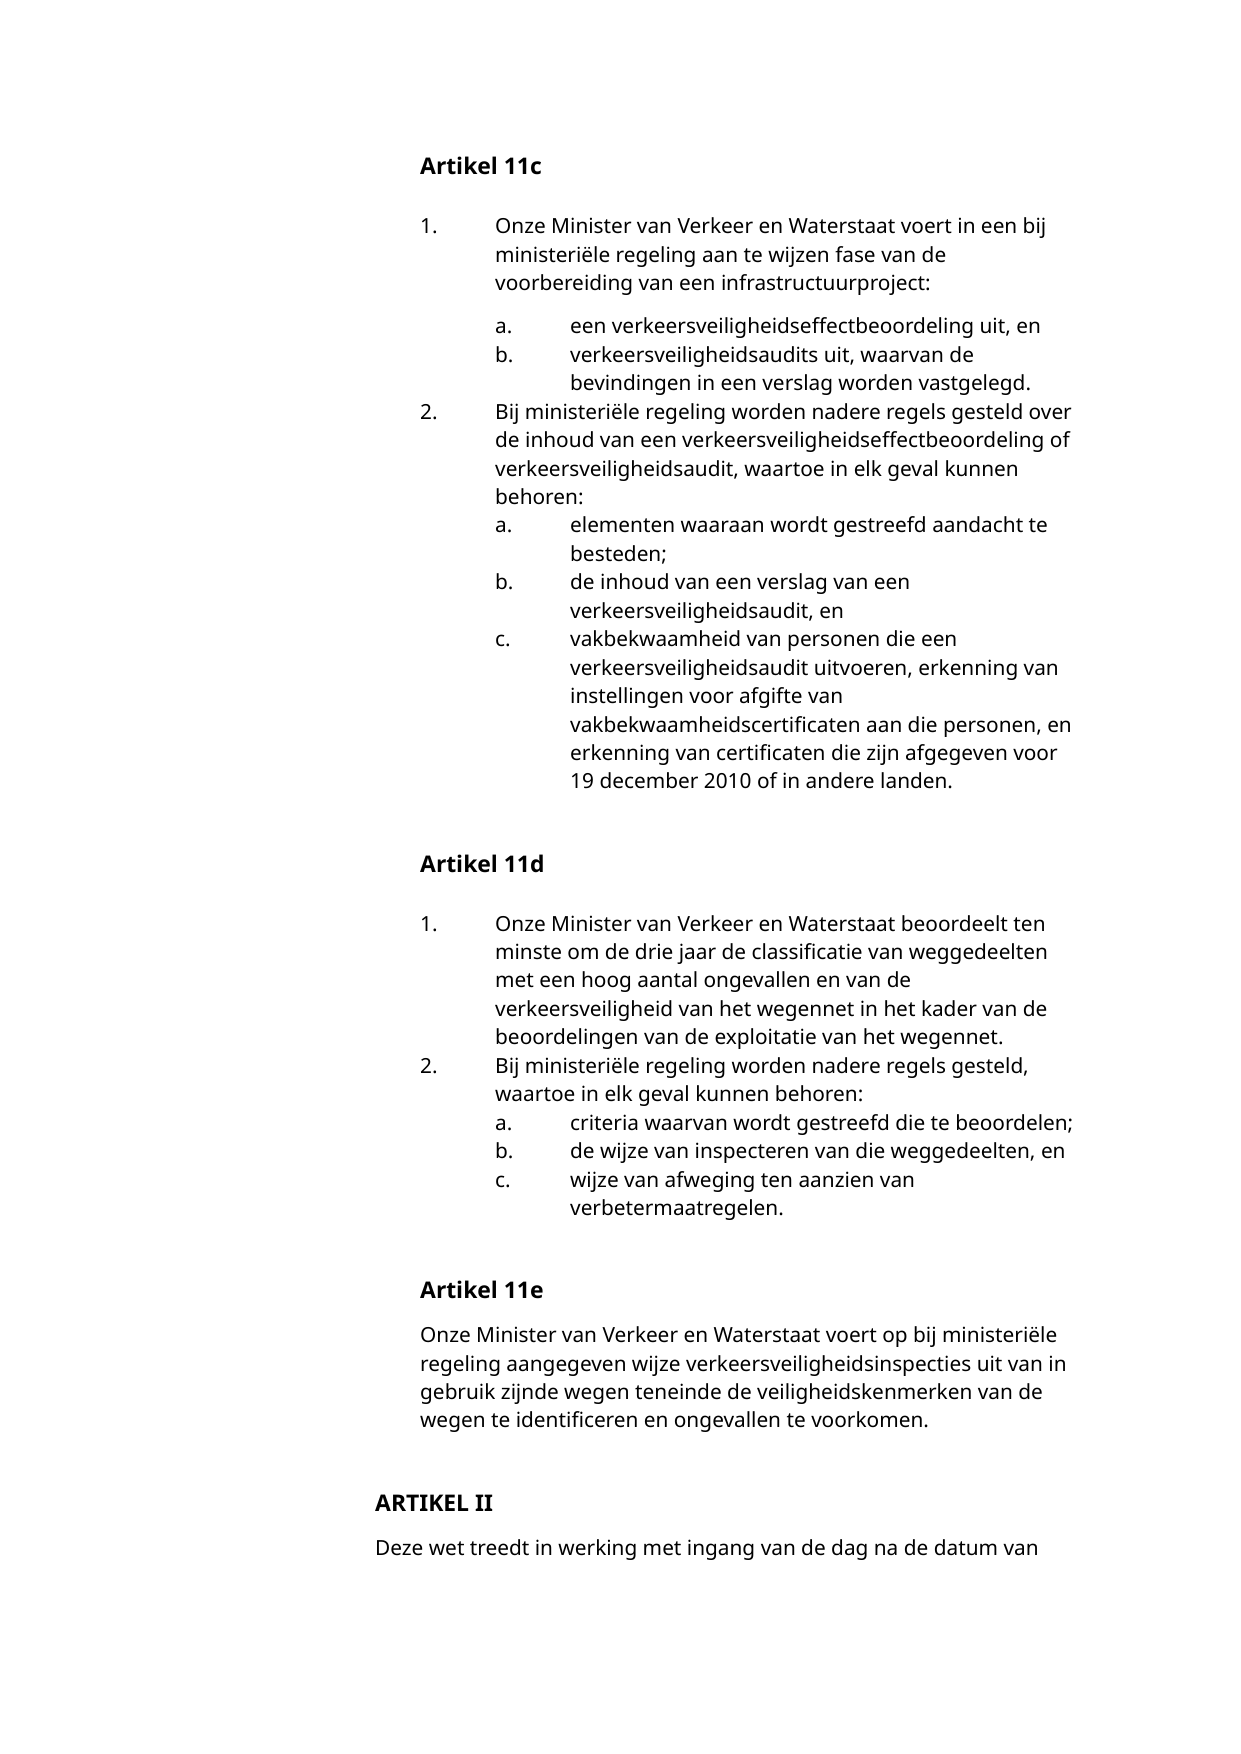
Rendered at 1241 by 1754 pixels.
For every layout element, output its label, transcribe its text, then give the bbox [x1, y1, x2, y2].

list vakbekwaamheid van personen die een verkeersveiligheidsaudit uitvoeren, erkenning van instellingen voor afgifte van vakbekwaamheidscertificaten aan die personen, en erkenning van certificaten die zijn afgegeven voor 19 december 2010 of in andere landen. [495, 624, 1090, 795]
list elementen waaraan wordt gestreefd aandacht te besteden; [495, 511, 1090, 567]
list criteria waarvan wordt gestreefd die te beoordelen; [495, 1108, 1090, 1136]
subtitle Artikel 11c [420, 150, 1090, 181]
list Onze Minister van Verkeer en Waterstaat beoordeelt ten minste om de drie jaar de classificatie van weggedeelten met een hoog aantal ongevallen en van de verkeersveiligheid van het wegennet in het kader van de beoordelingen van de exploitatie van het wegennet. [420, 909, 1090, 1051]
list wijze van afweging ten aanzien van verbetermaatregelen. [495, 1165, 1090, 1222]
subtitle ARTIKEL II [375, 1487, 1090, 1518]
text Deze wet treedt in werking met ingang van de dag na de datum van [375, 1533, 1090, 1561]
list de wijze van inspecteren van die weggedeelten, en [495, 1136, 1090, 1165]
text Onze Minister van Verkeer en Waterstaat voert op bij ministeriële regeling aangegeven wijze verkeersveiligheidsinspecties uit van in gebruik zijnde wegen teneinde de veiligheidskenmerken van de wegen te identificeren en ongevallen te voorkomen. [420, 1320, 1090, 1434]
list Bij ministeriële regeling worden nadere regels gesteld, waartoe in elk geval kunnen behoren: [420, 1051, 1090, 1108]
list Onze Minister van Verkeer en Waterstaat voert in een bij ministeriële regeling aan te wijzen fase van de voorbereiding van een infrastructuurproject: [420, 211, 1090, 297]
subtitle Artikel 11d [420, 847, 1090, 879]
subtitle Artikel 11e [420, 1274, 1090, 1305]
list Bij ministeriële regeling worden nadere regels gesteld over de inhoud van een verkeersveiligheidseffectbeoordeling of verkeersveiligheidsaudit, waartoe in elk geval kunnen behoren: [420, 397, 1090, 511]
list verkeersveiligheidsaudits uit, waarvan de bevindingen in een verslag worden vastgelegd. [495, 340, 1090, 397]
list een verkeersveiligheidseffectbeoordeling uit, en [495, 312, 1090, 340]
list de inhoud van een verslag van een verkeersveiligheidsaudit, en [495, 567, 1090, 624]
